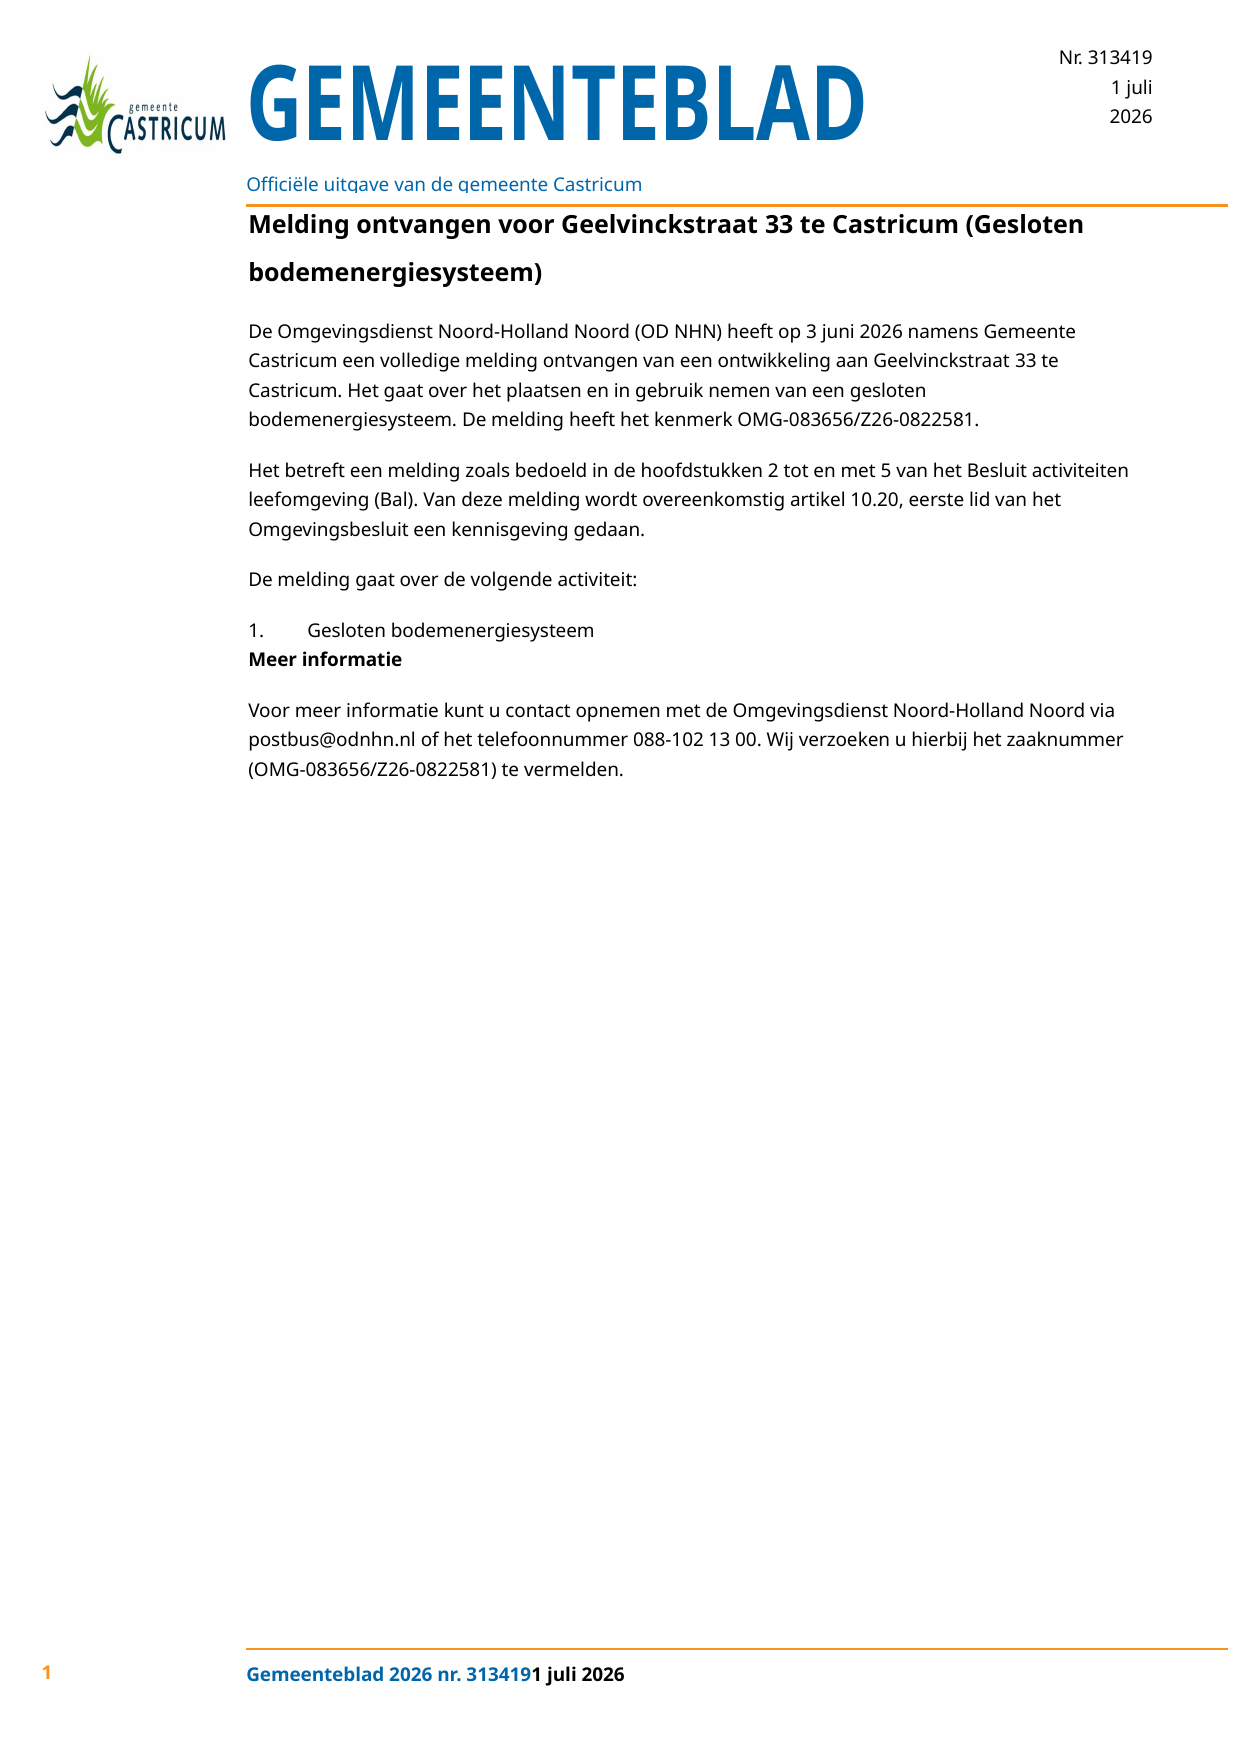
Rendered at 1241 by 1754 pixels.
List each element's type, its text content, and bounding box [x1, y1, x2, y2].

text Voor meer informatie kunt u contact opnemen met de Omgevingsdienst Noord-Holland Noord via postbus@odnhn.nl of het telefoonnummer 088-102 13 00. Wij verzoeken u hierbij het zaaknummer (OMG-083656/Z26-0822581) te vermelden. [248, 697, 1152, 782]
text Melding ontvangen voor Geelvinckstraat 33 te Castricum (Gesloten bodemenergiesysteem) [248, 207, 1152, 288]
text De Omgevingsdienst Noord-Holland Noord (OD NHN) heeft op 3 juni 2026 namens Gemeente Castricum een volledige melding ontvangen van een ontwikkeling aan Geelvinckstraat 33 te Castricum. Het gaat over het plaatsen en in gebruik nemen van een gesloten bodemenergiesysteem. De melding heeft het kenmerk OMG-083656/Z26-0822581. [248, 318, 1152, 432]
text Het betreft een melding zoals bedoeld in de hoofdstukken 2 tot en met 5 van het Besluit activiteiten leefomgeving (Bal). Van deze melding wordt overeenkomstig artikel 10.20, eerste lid van het Omgevingsbesluit een kennisgeving gedaan. [248, 457, 1152, 542]
list Gesloten bodemenergiesysteem [248, 617, 1152, 643]
text De melding gaat over de volgende activiteit: [248, 567, 1152, 592]
picture [41, 47, 231, 172]
text Meer informatie [248, 647, 1152, 672]
